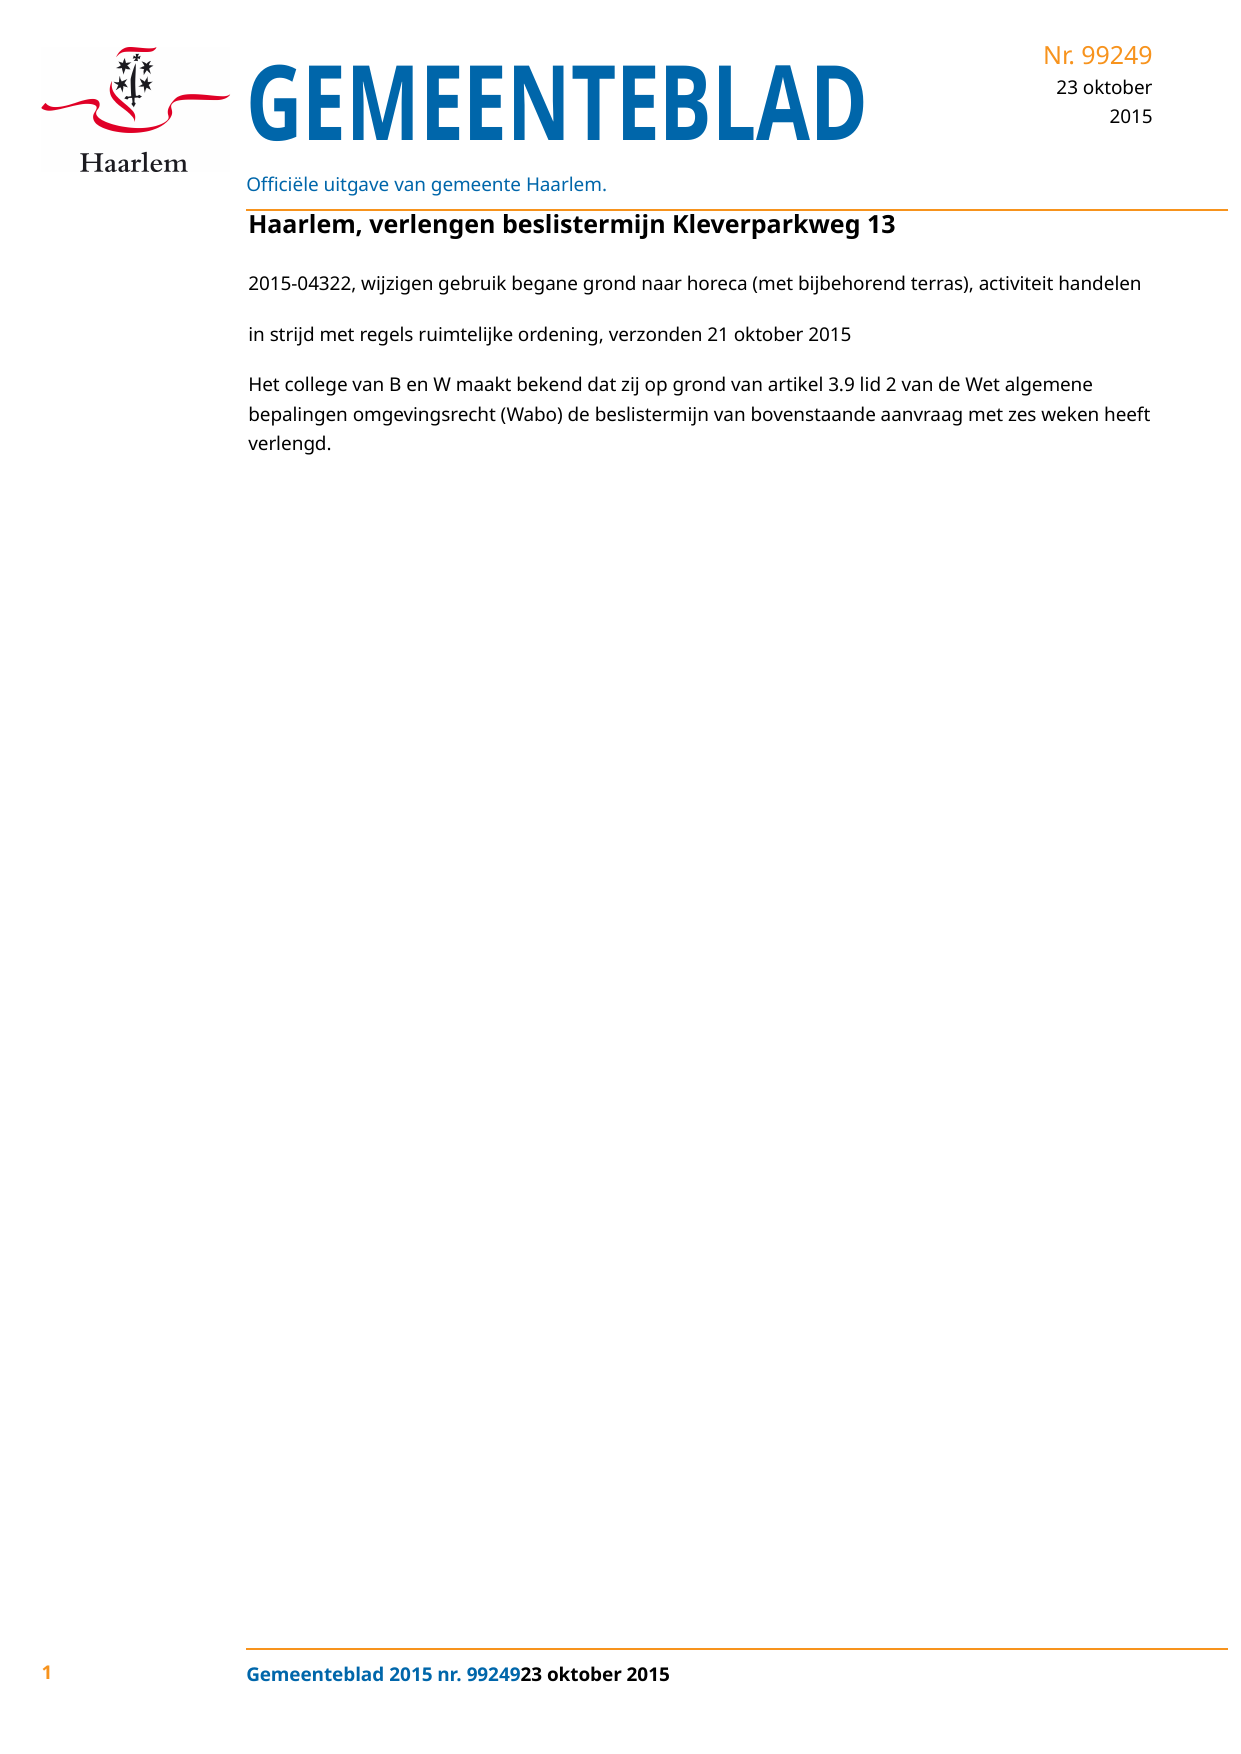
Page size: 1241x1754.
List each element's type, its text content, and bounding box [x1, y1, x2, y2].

picture [41, 47, 231, 172]
text Haarlem, verlengen beslistermijn Kleverparkweg 13 [248, 211, 1152, 241]
text in strijd met regels ruimtelijke ordening, verzonden 21 oktober 2015 [248, 321, 1152, 346]
text Het college van B en W maakt bekend dat zij op grond van artikel 3.9 lid 2 van de Wet algemene bepalingen omgevingsrecht (Wabo) de beslistermijn van bovenstaande aanvraag met zes weken heeft verlengd. [248, 371, 1152, 456]
text 2015-04322, wijzigen gebruik begane grond naar horeca (met bijbehorend terras), activiteit handelen [248, 270, 1152, 296]
